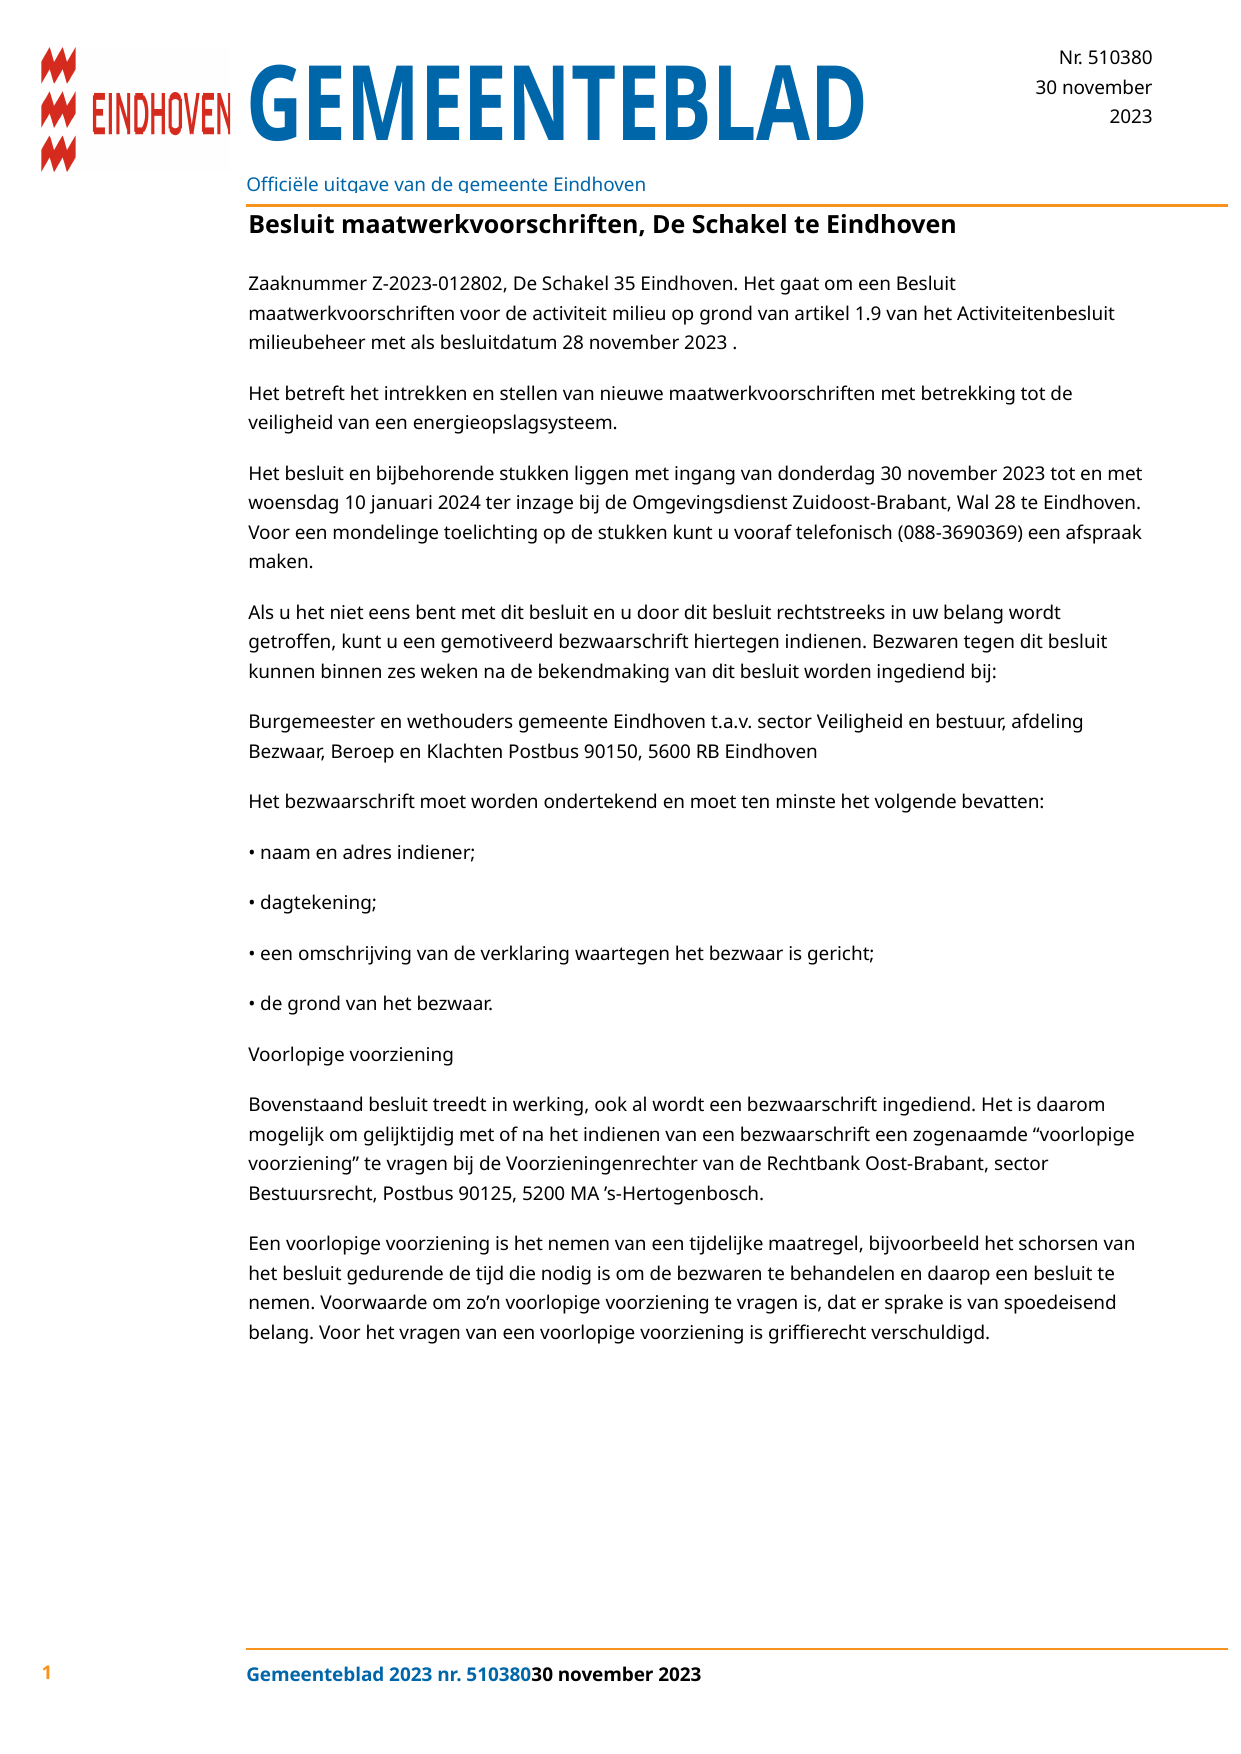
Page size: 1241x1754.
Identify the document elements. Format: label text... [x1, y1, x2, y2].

text Als u het niet eens bent met dit besluit en u door dit besluit rechtstreeks in uw belang wordt getroffen, kunt u een gemotiveerd bezwaarschrift hiertegen indienen. Bezwaren tegen dit besluit kunnen binnen zes weken na de bekendmaking van dit besluit worden ingediend bij: [248, 599, 1152, 684]
text • naam en adres indiener; [248, 839, 1152, 865]
text • een omschrijving van de verklaring waartegen het bezwaar is gericht; [248, 940, 1152, 966]
text Voorlopige voorziening [248, 1041, 1152, 1066]
text • dagtekening; [248, 889, 1152, 915]
text Het besluit en bijbehorende stukken liggen met ingang van donderdag 30 november 2023 tot en met woensdag 10 januari 2024 ter inzage bij de Omgevingsdienst Zuidoost-Brabant, Wal 28 te Eindhoven. Voor een mondelinge toelichting op de stukken kunt u vooraf telefonisch (088-3690369) een afspraak maken. [248, 460, 1152, 574]
text • de grond van het bezwaar. [248, 990, 1152, 1016]
text Het bezwaarschrift moet worden ondertekend en moet ten minste het volgende bevatten: [248, 789, 1152, 814]
text Een voorlopige voorziening is het nemen van een tijdelijke maatregel, bijvoorbeeld het schorsen van het besluit gedurende de tijd die nodig is om de bezwaren te behandelen en daarop een besluit te nemen. Voorwaarde om zo’n voorlopige voorziening te vragen is, dat er sprake is van spoedeisend belang. Voor het vragen van een voorlopige voorziening is griffierecht verschuldigd. [248, 1230, 1152, 1345]
picture [41, 47, 231, 172]
text Zaaknummer Z-2023-012802, De Schakel 35 Eindhoven. Het gaat om een Besluit maatwerkvoorschriften voor de activiteit milieu op grond van artikel 1.9 van het Activiteitenbesluit milieubeheer met als besluitdatum 28 november 2023 . [248, 270, 1152, 355]
text Bovenstaand besluit treedt in werking, ook al wordt een bezwaarschrift ingediend. Het is daarom mogelijk om gelijktijdig met of na het indienen van een bezwaarschrift een zogenaamde “voorlopige voorziening” te vragen bij de Voorzieningenrechter van de Rechtbank Oost-Brabant, sector Bestuursrecht, Postbus 90125, 5200 MA ’s-Hertogenbosch. [248, 1091, 1152, 1206]
text Besluit maatwerkvoorschriften, De Schakel te Eindhoven [248, 207, 1152, 241]
text Burgemeester en wethouders gemeente Eindhoven t.a.v. sector Veiligheid en bestuur, afdeling Bezwaar, Beroep en Klachten Postbus 90150, 5600 RB Eindhoven [248, 709, 1152, 764]
text Het betreft het intrekken en stellen van nieuwe maatwerkvoorschriften met betrekking tot de veiligheid van een energieopslagsysteem. [248, 380, 1152, 435]
